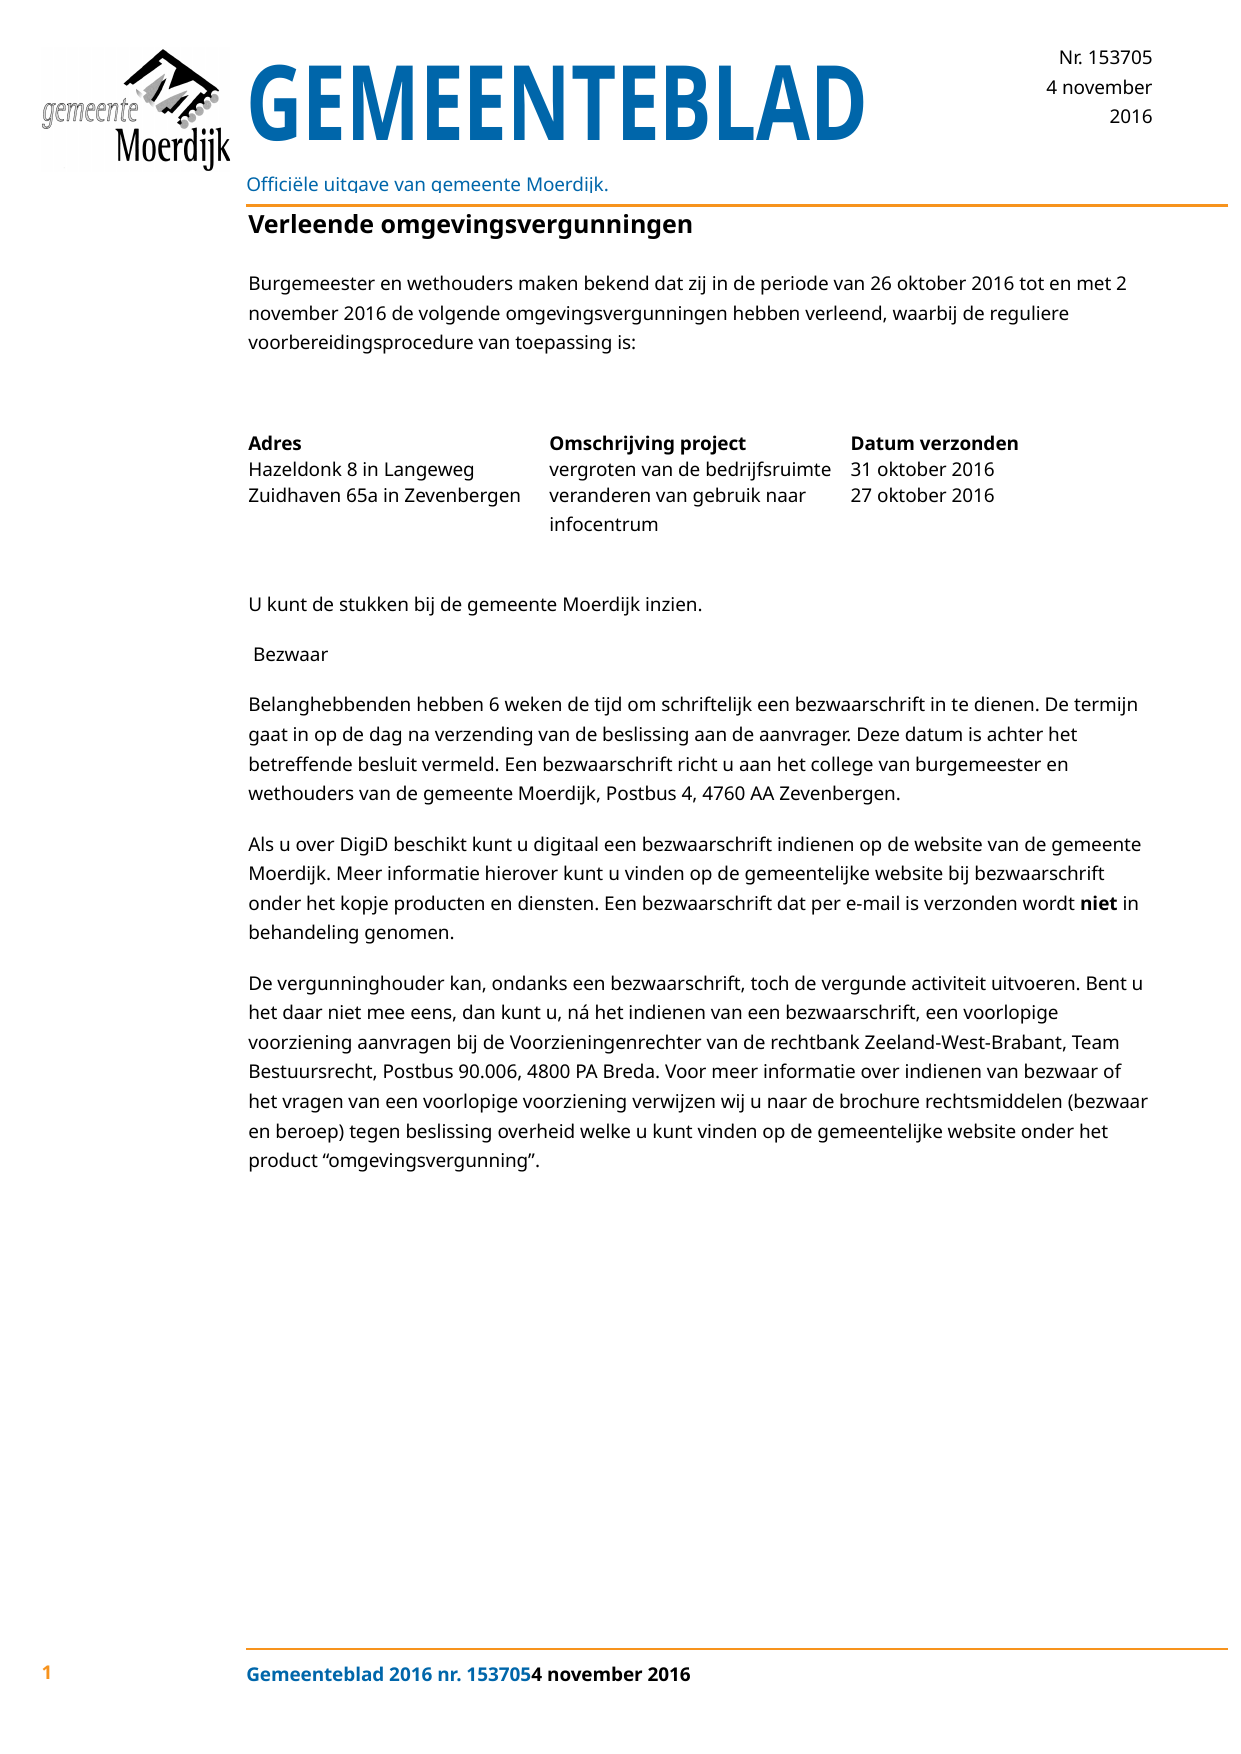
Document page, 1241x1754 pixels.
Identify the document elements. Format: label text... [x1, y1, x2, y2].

text Burgemeester en wethouders maken bekend dat zij in de periode van 26 oktober 2016 tot en met 2 november 2016 de volgende omgevingsvergunningen hebben verleend, waarbij de reguliere voorbereidingsprocedure van toepassing is: [248, 270, 1152, 355]
text De vergunninghouder kan, ondanks een bezwaarschrift, toch de vergunde activiteit uitvoeren. Bent u het daar niet mee eens, dan kunt u, ná het indienen van een bezwaarschrift, een voorlopige voorziening aanvragen bij de Voorzieningenrechter van de rechtbank Zeeland-West-Brabant, Team Bestuursrecht, Postbus 90.006, 4800 PA Breda. Voor meer informatie over indienen van bezwaar of het vragen van een voorlopige voorziening verwijzen wij u naar de brochure rechtsmiddelen (bezwaar en beroep) tegen beslissing overheid welke u kunt vinden op de gemeentelijke website onder het product “omgevingsvergunning”. [248, 970, 1152, 1173]
text U kunt de stukken bij de gemeente Moerdijk inzien. [248, 591, 1152, 617]
table_header Datum verzonden [850, 430, 1152, 456]
table_header Adres [248, 430, 549, 456]
text Als u over DigiD beschikt kunt u digitaal een bezwaarschrift indienen op de website van de gemeente Moerdijk. Meer informatie hierover kunt u vinden op de gemeentelijke website bij bezwaarschrift onder het kopje producten en diensten. Een bezwaarschrift dat per e-mail is verzonden wordt niet in behandeling genomen. [248, 831, 1152, 945]
table_header Omschrijving project [549, 430, 850, 456]
table_cell Hazeldonk 8 in Langeweg [248, 456, 549, 482]
table_cell veranderen van gebruik naar infocentrum [549, 482, 850, 537]
text Belanghebbenden hebben 6 weken de tijd om schriftelijk een bezwaarschrift in te dienen. De termijn gaat in op de dag na verzending van de beslissing aan de aanvrager. Deze datum is achter het betreffende besluit vermeld. Een bezwaarschrift richt u aan het college van burgemeester en wethouders van de gemeente Moerdijk, Postbus 4, 4760 AA Zevenbergen. [248, 692, 1152, 806]
table_cell Zuidhaven 65a in Zevenbergen [248, 482, 549, 537]
table_cell 27 oktober 2016 [850, 482, 1152, 537]
table_cell 31 oktober 2016 [850, 456, 1152, 482]
table_cell vergroten van de bedrijfsruimte [549, 456, 850, 482]
text Verleende omgevingsvergunningen [248, 207, 1152, 241]
picture [41, 47, 231, 172]
text Bezwaar [248, 641, 1152, 667]
